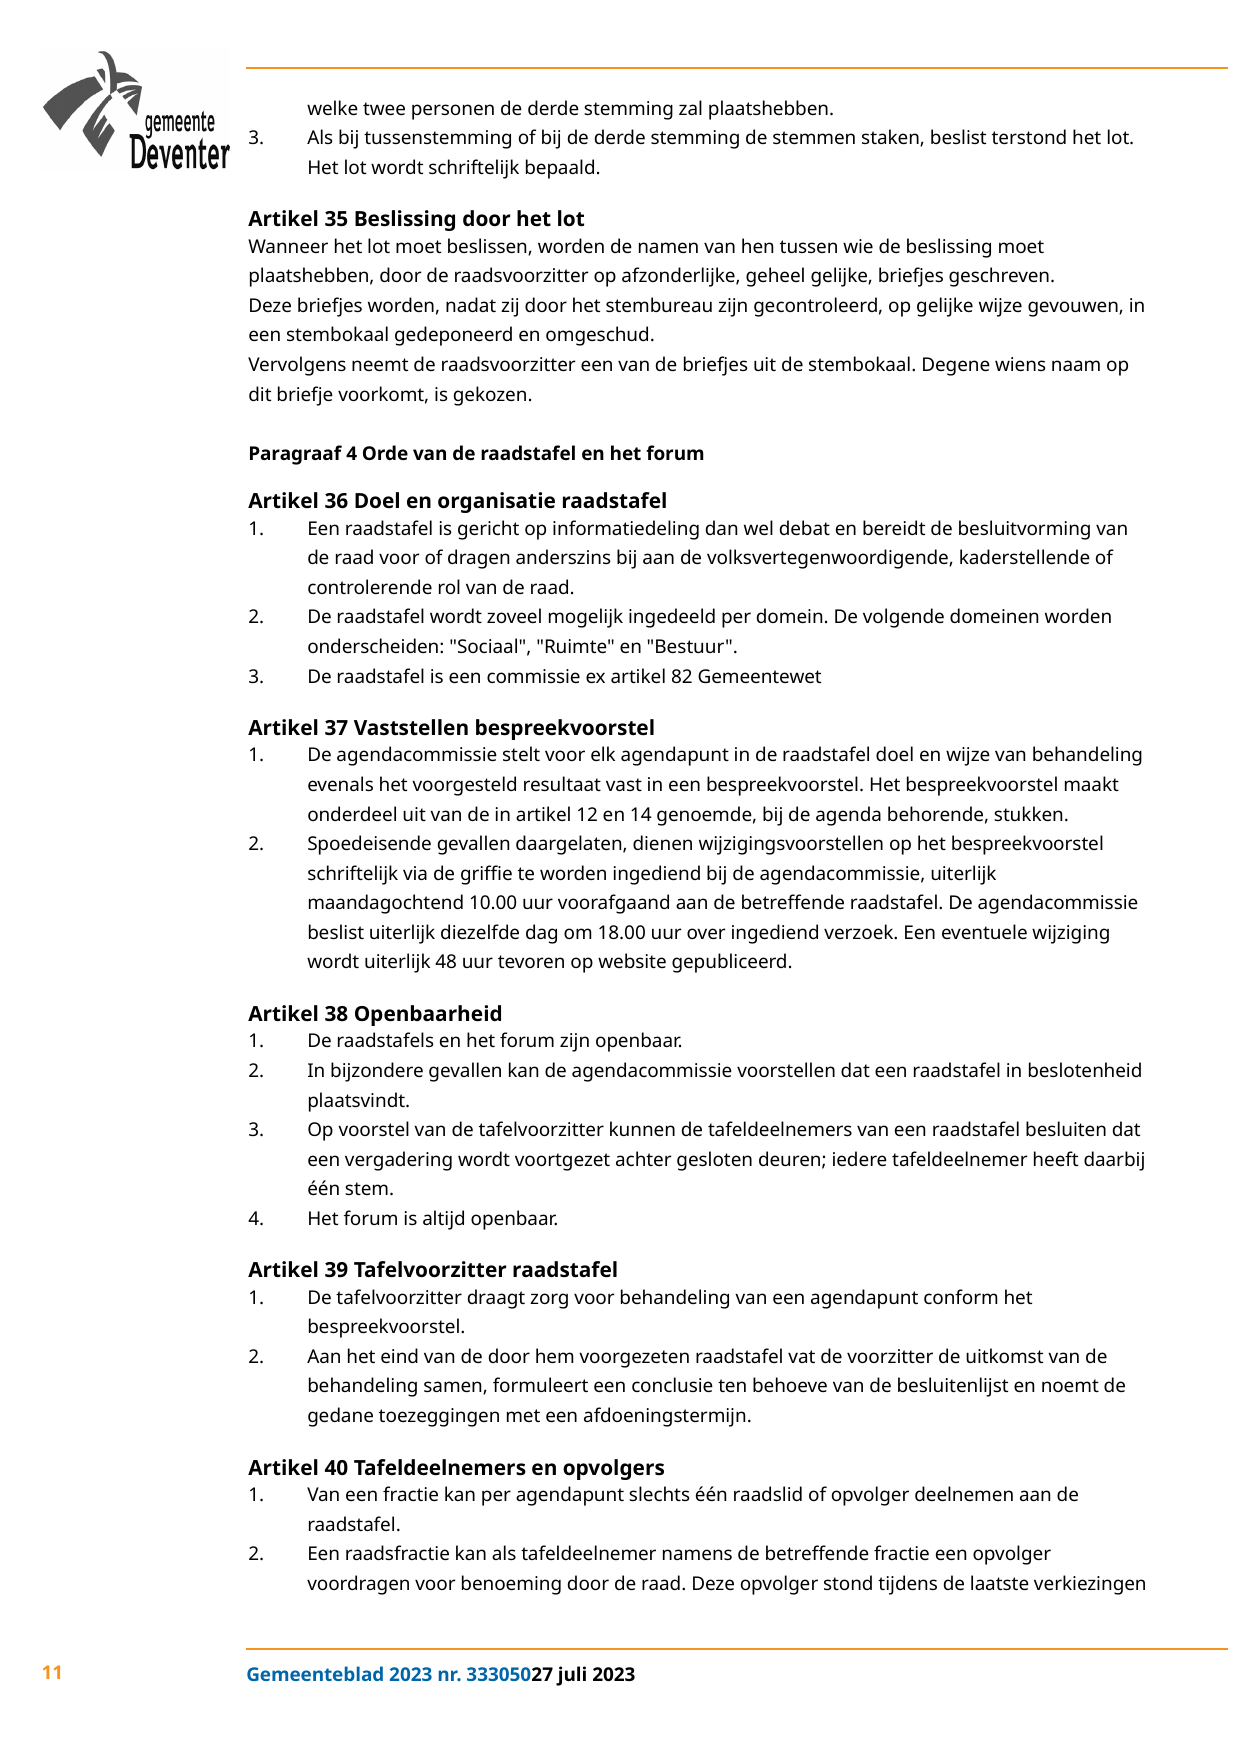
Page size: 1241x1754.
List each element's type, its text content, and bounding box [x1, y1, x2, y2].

text Wanneer het lot moet beslissen, worden de namen van hen tussen wie de beslissing moet plaatshebben, door de raadsvoorzitter op afzonderlijke, geheel gelijke, briefjes geschreven. [248, 233, 1152, 288]
list De tafelvoorzitter draagt zorg voor behandeling van een agendapunt conform het bespreekvoorstel. [248, 1284, 1152, 1339]
list Aan het eind van de door hem voorgezeten raadstafel vat de voorzitter de uitkomst van de behandeling samen, formuleert een conclusie ten behoeve van de besluitenlijst en noemt de gedane toezeggingen met een afdoeningstermijn. [248, 1343, 1152, 1428]
picture [41, 47, 231, 172]
list Een raadstafel is gericht op informatiedeling dan wel debat en bereidt de besluitvorming van de raad voor of dragen anderszins bij aan de volksvertegenwoordigende, kaderstellende of controlerende rol van de raad. [248, 515, 1152, 600]
list In bijzondere gevallen kan de agendacommissie voorstellen dat een raadstafel in beslotenheid plaatsvindt. [248, 1057, 1152, 1112]
list De agendacommissie stelt voor elk agendapunt in de raadstafel doel en wijze van behandeling evenals het voorgesteld resultaat vast in een bespreekvoorstel. Het bespreekvoorstel maakt onderdeel uit van de in artikel 12 en 14 genoemde, bij de agenda behorende, stukken. [248, 742, 1152, 827]
text Vervolgens neemt de raadsvoorzitter een van de briefjes uit de stembokaal. Degene wiens naam op dit briefje voorkomt, is gekozen. [248, 351, 1152, 406]
text Artikel 40 Tafeldeelnemers en opvolgers [248, 1453, 1152, 1481]
list Als bij tussenstemming of bij de derde stemming de stemmen staken, beslist terstond het lot. Het lot wordt schriftelijk bepaald. [248, 124, 1152, 180]
text Paragraaf 4 Orde van de raadstafel en het forum [248, 440, 1152, 466]
text Artikel 38 Openbaarheid [248, 999, 1152, 1028]
list welke twee personen de derde stemming zal plaatshebben. [248, 95, 1152, 121]
text Artikel 37 Vaststellen bespreekvoorstel [248, 713, 1152, 742]
list Het forum is altijd openbaar. [248, 1205, 1152, 1231]
text Artikel 35 Beslissing door het lot [248, 204, 1152, 233]
list De raadstafels en het forum zijn openbaar. [248, 1028, 1152, 1053]
text Deze briefjes worden, nadat zij door het stembureau zijn gecontroleerd, op gelijke wijze gevouwen, in een stembokaal gedeponeerd en omgeschud. [248, 292, 1152, 347]
text Artikel 36 Doel en organisatie raadstafel [248, 486, 1152, 515]
list Een raadsfractie kan als tafeldeelnemer namens de betreffende fractie een opvolger voordragen voor benoeming door de raad. Deze opvolger stond tijdens de laatste verkiezingen [248, 1540, 1152, 1596]
text Artikel 39 Tafelvoorzitter raadstafel [248, 1256, 1152, 1284]
list Op voorstel van de tafelvoorzitter kunnen de tafeldeelnemers van een raadstafel besluiten dat een vergadering wordt voortgezet achter gesloten deuren; iedere tafeldeelnemer heeft daarbij één stem. [248, 1116, 1152, 1201]
list De raadstafel wordt zoveel mogelijk ingedeeld per domein. De volgende domeinen worden onderscheiden: "Sociaal", "Ruimte" en "Bestuur". [248, 604, 1152, 659]
list Spoedeisende gevallen daargelaten, dienen wijzigingsvoorstellen op het bespreekvoorstel schriftelijk via de griffie te worden ingediend bij de agendacommissie, uiterlijk maandagochtend 10.00 uur voorafgaand aan de betreffende raadstafel. De agendacommissie beslist uiterlijk diezelfde dag om 18.00 uur over ingediend verzoek. Een eventuele wijziging wordt uiterlijk 48 uur tevoren op website gepubliceerd. [248, 830, 1152, 974]
list De raadstafel is een commissie ex artikel 82 Gemeentewet [248, 663, 1152, 688]
list Van een fractie kan per agendapunt slechts één raadslid of opvolger deelnemen aan de raadstafel. [248, 1481, 1152, 1536]
